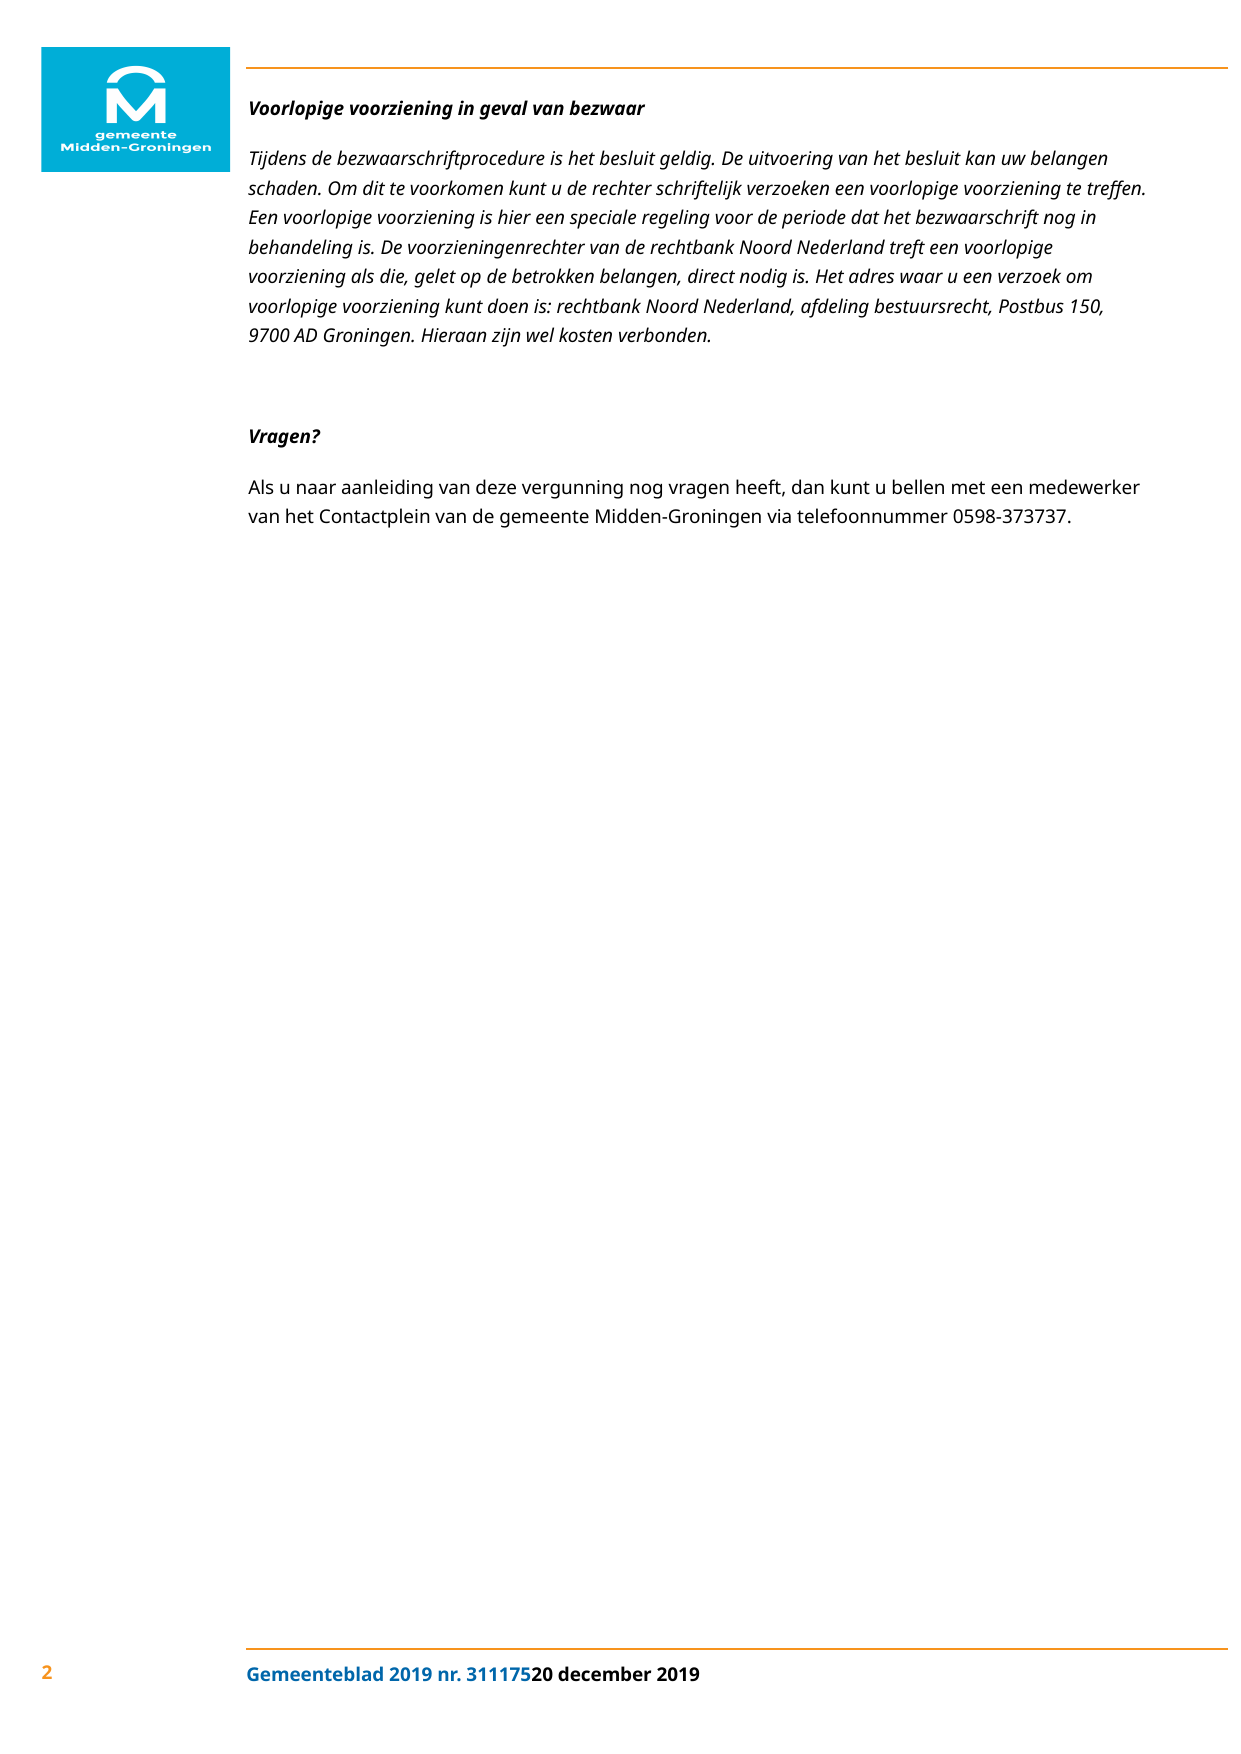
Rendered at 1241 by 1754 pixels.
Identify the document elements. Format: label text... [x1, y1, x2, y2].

picture [108, 66, 164, 82]
text Tijdens de bezwaarschriftprocedure is het besluit geldig. De uitvoering van het besluit kan uw belangen schaden. Om dit te voorkomen kunt u de rechter schriftelijk verzoeken een voorlopige voorziening te treffen. Een voorlopige voorziening is hier een speciale regeling voor de periode dat het bezwaarschrift nog in behandeling is. De voorzieningenrechter van de rechtbank Noord Nederland treft een voorlopige voorziening als die, gelet op de betrokken belangen, direct nodig is. Het adres waar u een verzoek om voorlopige voorziening kunt doen is: rechtbank Noord Nederland, afdeling bestuursrecht, Postbus 150, 9700 AD Groningen. Hieraan zijn wel kosten verbonden. [248, 145, 1152, 348]
text Als u naar aanleiding van deze vergunning nog vragen heeft, dan kunt u bellen met een medewerker van het Contactplein van de gemeente Midden-Groningen via telefoonnummer 0598-373737. [248, 474, 1152, 529]
picture [107, 89, 165, 122]
text Voorlopige voorziening in geval van bezwaar [248, 95, 1152, 121]
text Vragen? [248, 423, 1152, 449]
picture [184, 146, 190, 153]
